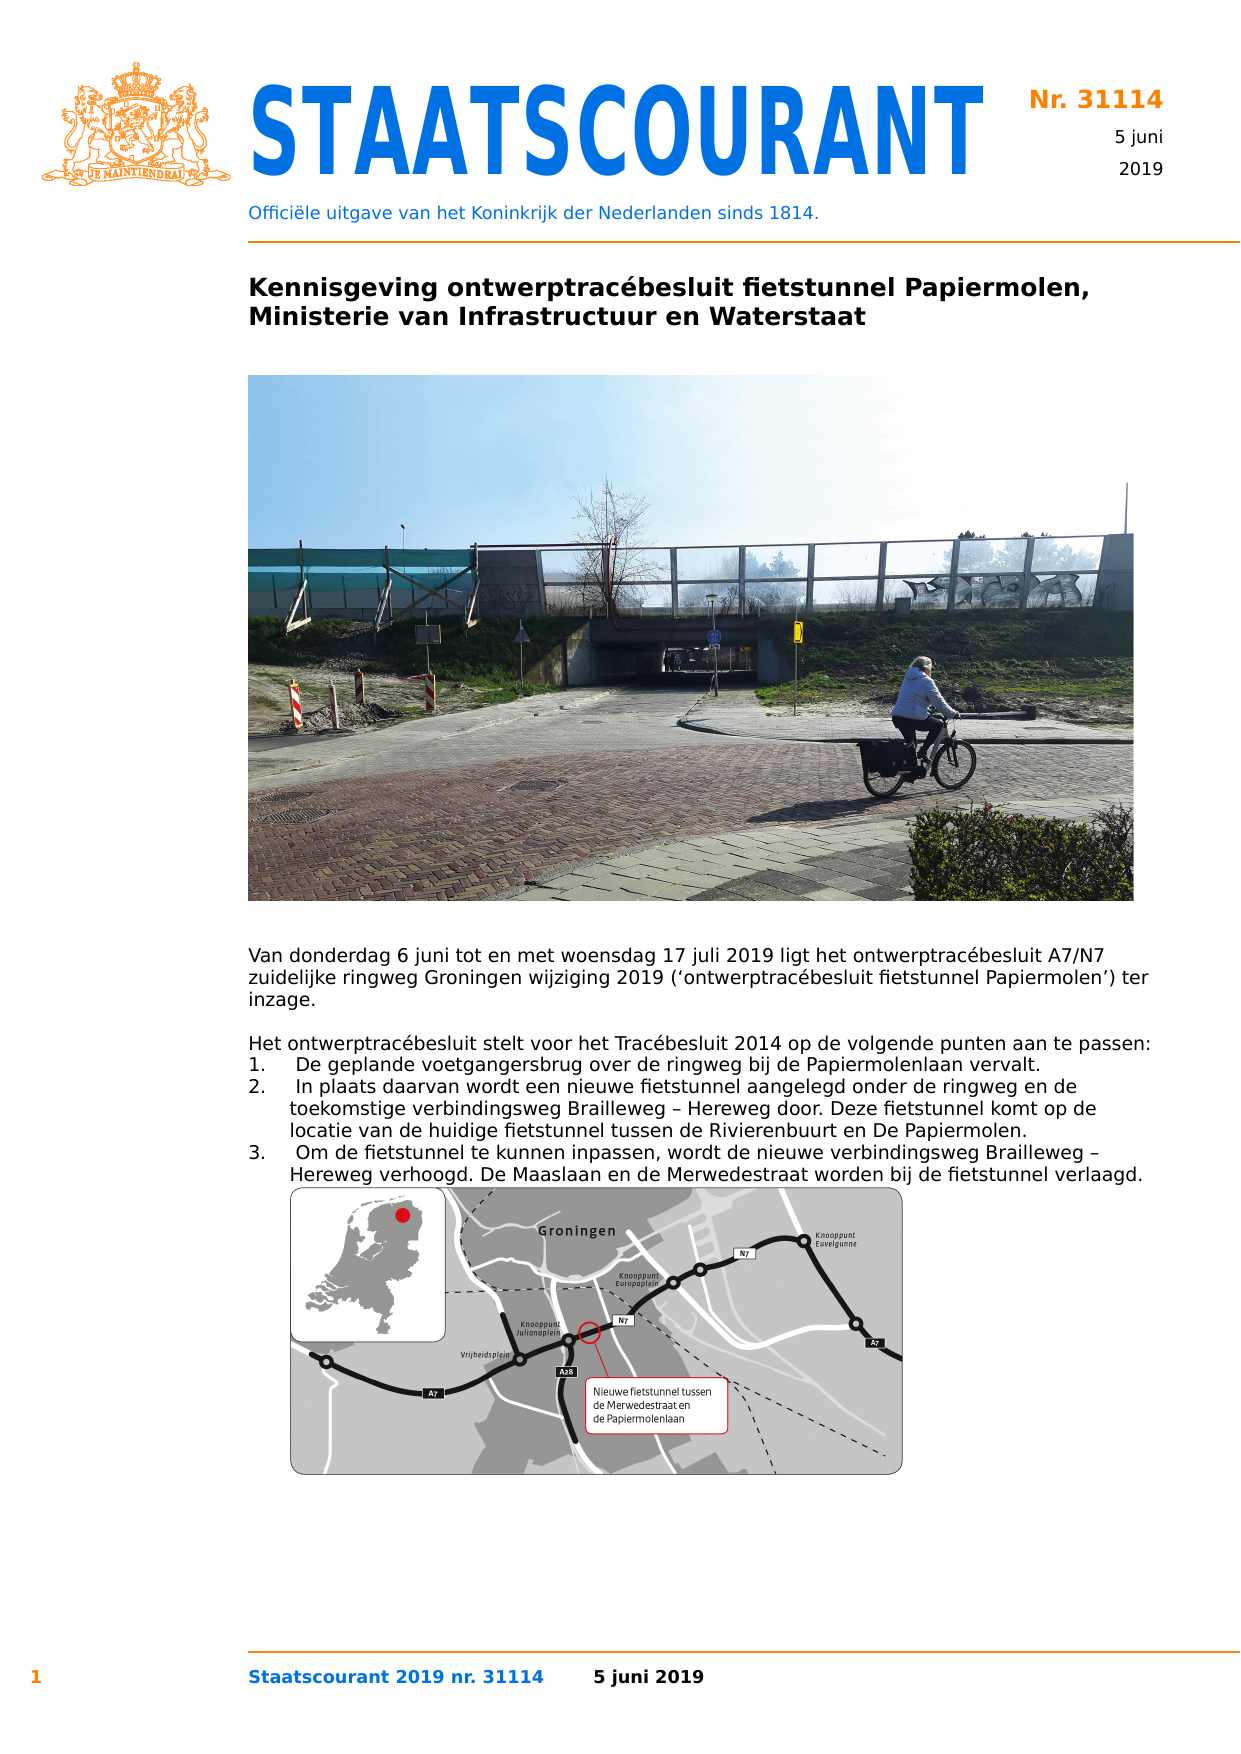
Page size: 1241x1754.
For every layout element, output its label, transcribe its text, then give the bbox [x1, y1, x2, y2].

table_cell 2019 [998, 153, 1240, 203]
table_header [25, 62, 248, 241]
text 1. De geplande voetgangersbrug over de ringweg bij de Papiermolenlaan vervalt. [248, 1054, 1163, 1076]
picture [41, 62, 231, 186]
table_header STAATSCOURANT [248, 62, 998, 203]
text Het ontwerptracébesluit stelt voor het Tracébesluit 2014 op de volgende punten aan te passen: [248, 1032, 1163, 1054]
text 2. In plaats daarvan wordt een nieuwe fietstunnel aangelegd onder de ringweg en de toekomstige verbindingsweg Brailleweg – Hereweg door. Deze fietstunnel komt op de locatie van de huidige fietstunnel tussen de Rivierenbuurt en De Papiermolen. [248, 1076, 1163, 1142]
table_header Nr. 31114 [998, 62, 1240, 121]
text 3. Om de fietstunnel te kunnen inpassen, wordt de nieuwe verbindingsweg Brailleweg – Hereweg verhoogd. De Maaslaan en de Merwedestraat worden bij de fietstunnel verlaagd. [248, 1142, 1163, 1476]
text Van donderdag 6 juni tot en met woensdag 17 juli 2019 ligt het ontwerptracébesluit A7/N7 zuidelijke ringweg Groningen wijziging 2019 (‘ontwerptracébesluit fietstunnel Papiermolen’) ter inzage. [248, 944, 1163, 1011]
table_cell 5 juni [998, 121, 1240, 153]
picture [289, 1186, 904, 1476]
subtitle Kennisgeving ontwerptracébesluit fietstunnel Papiermolen, Ministerie van Infrastructuur en Waterstaat [248, 273, 1163, 331]
table_cell Officiële uitgave van het Koninkrijk der Nederlanden sinds 1814. [248, 203, 1240, 241]
picture [248, 375, 1134, 901]
